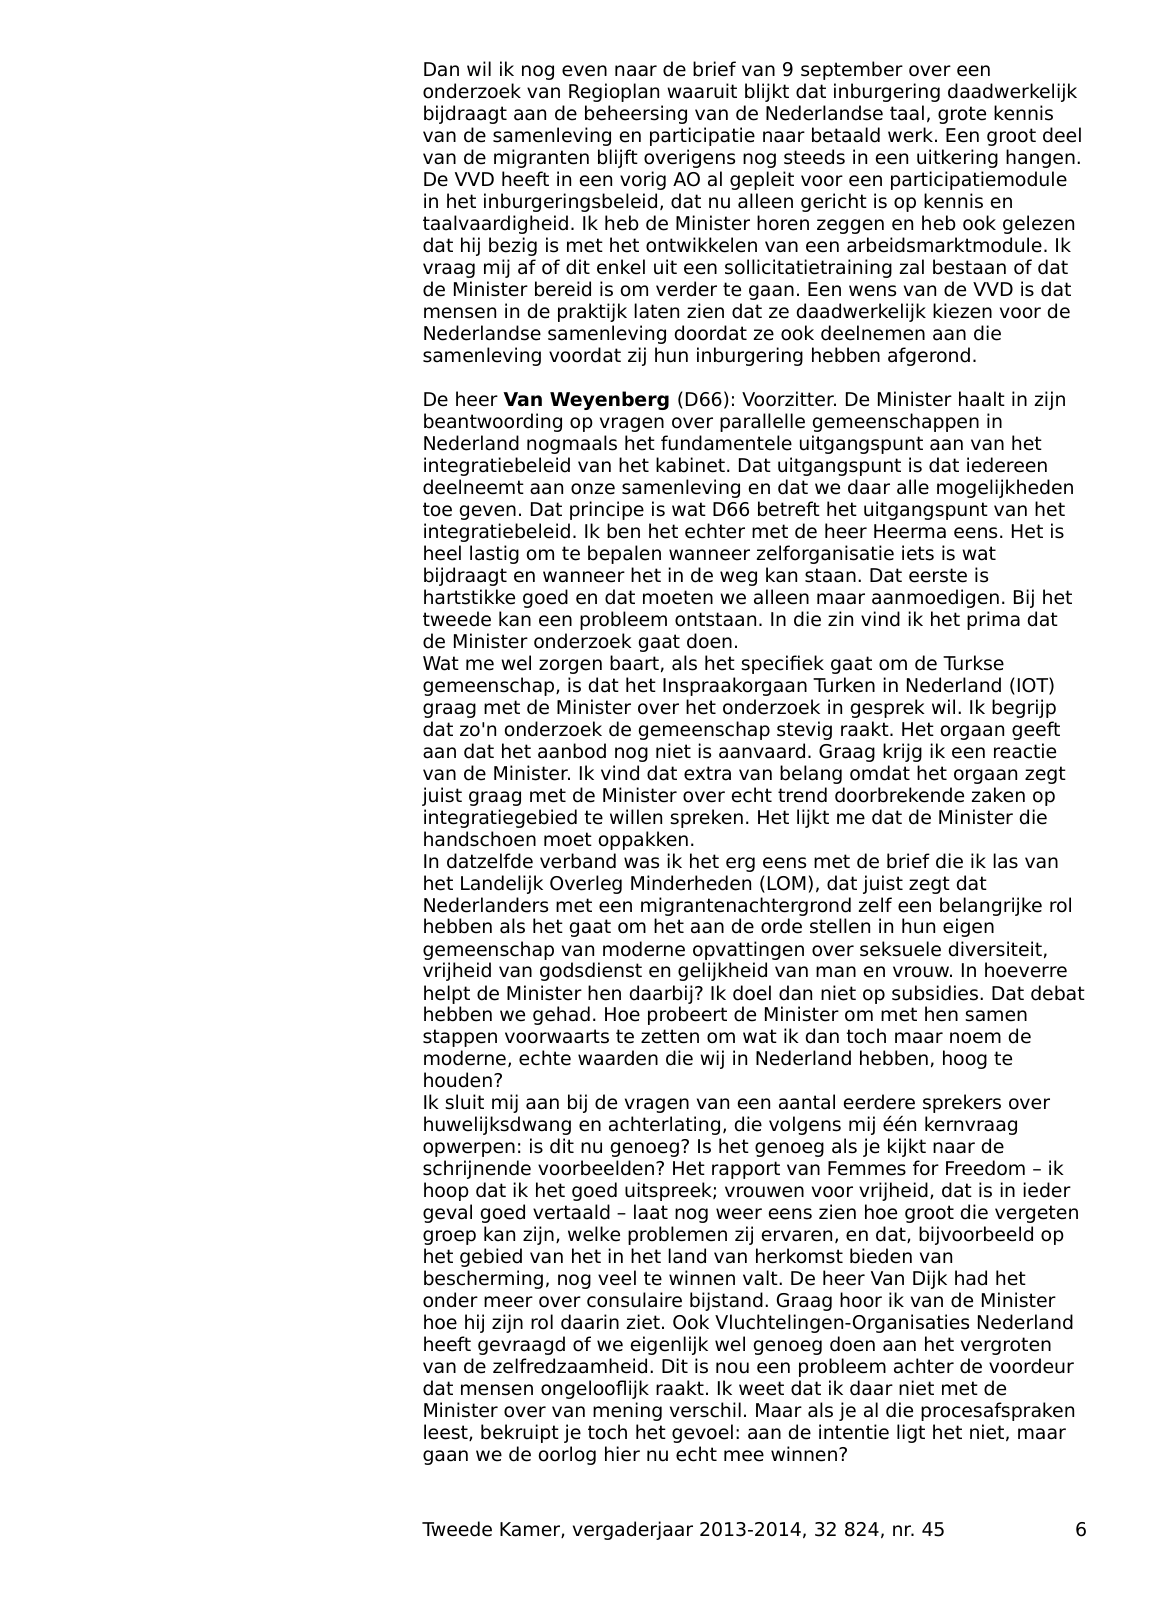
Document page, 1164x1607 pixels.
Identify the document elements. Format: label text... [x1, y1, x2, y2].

text Dan wil ik nog even naar de brief van 9 september over een onderzoek van Regioplan waaruit blijkt dat inburgering daadwerkelijk bijdraagt aan de beheersing van de Nederlandse taal, grote kennis van de samenleving en participatie naar betaald werk. Een groot deel van de migranten blijft overigens nog steeds in een uitkering hangen. De VVD heeft in een vorig AO al gepleit voor een participatiemodule in het inburgeringsbeleid, dat nu alleen gericht is op kennis en taalvaardigheid. Ik heb de Minister horen zeggen en heb ook gelezen dat hij bezig is met het ontwikkelen van een arbeidsmarktmodule. Ik vraag mij af of dit enkel uit een sollicitatietraining zal bestaan of dat de Minister bereid is om verder te gaan. Een wens van de VVD is dat mensen in de praktijk laten zien dat ze daadwerkelijk kiezen voor de Nederlandse samenleving doordat ze ook deelnemen aan die samenleving voordat zij hun inburgering hebben afgerond. [422, 59, 1087, 367]
text De heer Van Weyenberg (D66): Voorzitter. De Minister haalt in zijn beantwoording op vragen over parallelle gemeenschappen in Nederland nogmaals het fundamentele uitgangspunt aan van het integratiebeleid van het kabinet. Dat uitgangspunt is dat iedereen deelneemt aan onze samenleving en dat we daar alle mogelijkheden toe geven. Dat principe is wat D66 betreft het uitgangspunt van het integratiebeleid. Ik ben het echter met de heer Heerma eens. Het is heel lastig om te bepalen wanneer zelforganisatie iets is wat bijdraagt en wanneer het in de weg kan staan. Dat eerste is hartstikke goed en dat moeten we alleen maar aanmoedigen. Bij het tweede kan een probleem ontstaan. In die zin vind ik het prima dat de Minister onderzoek gaat doen. [422, 389, 1087, 653]
text In datzelfde verband was ik het erg eens met de brief die ik las van het Landelijk Overleg Minderheden (LOM), dat juist zegt dat Nederlanders met een migrantenachtergrond zelf een belangrijke rol hebben als het gaat om het aan de orde stellen in hun eigen gemeenschap van moderne opvattingen over seksuele diversiteit, vrijheid van godsdienst en gelijkheid van man en vrouw. In hoeverre helpt de Minister hen daarbij? Ik doel dan niet op subsidies. Dat debat hebben we gehad. Hoe probeert de Minister om met hen samen stappen voorwaarts te zetten om wat ik dan toch maar noem de moderne, echte waarden die wij in Nederland hebben, hoog te houden? [422, 851, 1087, 1092]
text Ik sluit mij aan bij de vragen van een aantal eerdere sprekers over huwelijksdwang en achterlating, die volgens mij één kernvraag opwerpen: is dit nu genoeg? Is het genoeg als je kijkt naar de schrijnende voorbeelden? Het rapport van Femmes for Freedom – ik hoop dat ik het goed uitspreek; vrouwen voor vrijheid, dat is in ieder geval goed vertaald – laat nog weer eens zien hoe groot die vergeten groep kan zijn, welke problemen zij ervaren, en dat, bijvoorbeeld op het gebied van het in het land van herkomst bieden van bescherming, nog veel te winnen valt. De heer Van Dijk had het onder meer over consulaire bijstand. Graag hoor ik van de Minister hoe hij zijn rol daarin ziet. Ook Vluchtelingen-Organisaties Nederland heeft gevraagd of we eigenlijk wel genoeg doen aan het vergroten van de zelfredzaamheid. Dit is nou een probleem achter de voordeur dat mensen ongelooflijk raakt. Ik weet dat ik daar niet met de Minister over van mening verschil. Maar als je al die procesafspraken leest, bekruipt je toch het gevoel: aan de intentie ligt het niet, maar gaan we de oorlog hier nu echt mee winnen? [422, 1092, 1087, 1466]
text Wat me wel zorgen baart, als het specifiek gaat om de Turkse gemeenschap, is dat het Inspraakorgaan Turken in Nederland (IOT) graag met de Minister over het onderzoek in gesprek wil. Ik begrijp dat zo'n onderzoek de gemeenschap stevig raakt. Het orgaan geeft aan dat het aanbod nog niet is aanvaard. Graag krijg ik een reactie van de Minister. Ik vind dat extra van belang omdat het orgaan zegt juist graag met de Minister over echt trend doorbrekende zaken op integratiegebied te willen spreken. Het lijkt me dat de Minister die handschoen moet oppakken. [422, 653, 1087, 851]
